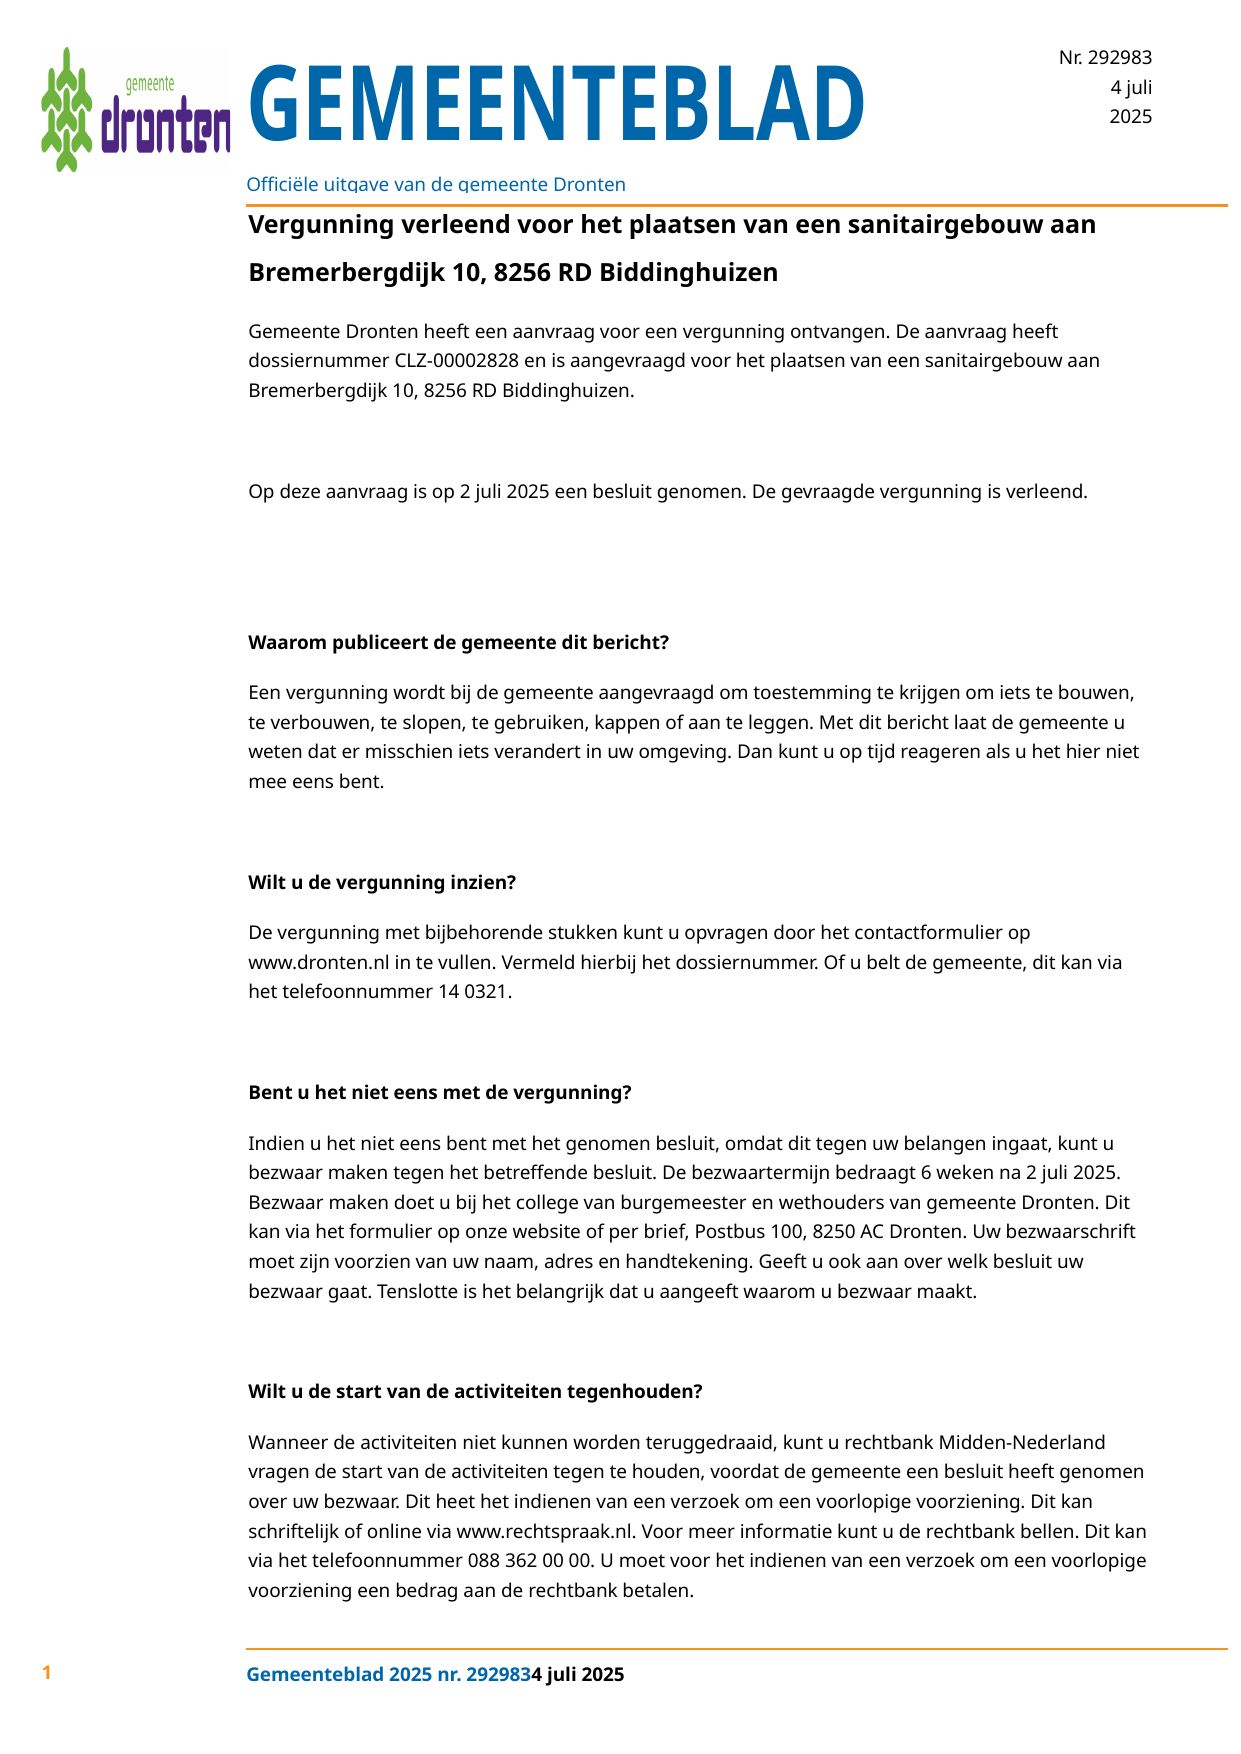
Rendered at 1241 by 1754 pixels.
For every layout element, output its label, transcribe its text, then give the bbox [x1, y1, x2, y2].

picture [41, 47, 231, 172]
text Gemeente Dronten heeft een aanvraag voor een vergunning ontvangen. De aanvraag heeft dossiernummer CLZ-00002828 en is aangevraagd voor het plaatsen van een sanitairgebouw aan Bremerbergdijk 10, 8256 RD Biddinghuizen. [248, 318, 1152, 403]
text Een vergunning wordt bij de gemeente aangevraagd om toestemming te krijgen om iets te bouwen, te verbouwen, te slopen, te gebruiken, kappen of aan te leggen. Met dit bericht laat de gemeente u weten dat er misschien iets verandert in uw omgeving. Dan kunt u op tijd reageren als u het hier niet mee eens bent. [248, 679, 1152, 794]
text Wilt u de start van de activiteiten tegenhouden? [248, 1379, 1152, 1404]
text De vergunning met bijbehorende stukken kunt u opvragen door het contactformulier op www.dronten.nl in te vullen. Vermeld hierbij het dossiernummer. Of u belt de gemeente, dit kan via het telefoonnummer 14 0321. [248, 919, 1152, 1004]
text Vergunning verleend voor het plaatsen van een sanitairgebouw aan Bremerbergdijk 10, 8256 RD Biddinghuizen [248, 207, 1152, 288]
text Bent u het niet eens met de vergunning? [248, 1079, 1152, 1105]
text Waarom publiceert de gemeente dit bericht? [248, 629, 1152, 655]
text Wanneer de activiteiten niet kunnen worden teruggedraaid, kunt u rechtbank Midden-Nederland vragen de start van de activiteiten tegen te houden, voordat de gemeente een besluit heeft genomen over uw bezwaar. Dit heet het indienen van een verzoek om een voorlopige voorziening. Dit kan schriftelijk of online via www.rechtspraak.nl. Voor meer informatie kunt u de rechtbank bellen. Dit kan via het telefoonnummer 088 362 00 00. U moet voor het indienen van een verzoek om een voorlopige voorziening een bedrag aan de rechtbank betalen. [248, 1429, 1152, 1603]
text Op deze aanvraag is op 2 juli 2025 een besluit genomen. De gevraagde vergunning is verleend. [248, 478, 1152, 504]
text Indien u het niet eens bent met het genomen besluit, omdat dit tegen uw belangen ingaat, kunt u bezwaar maken tegen het betreffende besluit. De bezwaartermijn bedraagt 6 weken na 2 juli 2025. Bezwaar maken doet u bij het college van burgemeester en wethouders van gemeente Dronten. Dit kan via het formulier op onze website of per brief, Postbus 100, 8250 AC Dronten. Uw bezwaarschrift moet zijn voorzien van uw naam, adres en handtekening. Geeft u ook aan over welk besluit uw bezwaar gaat. Tenslotte is het belangrijk dat u aangeeft waarom u bezwaar maakt. [248, 1130, 1152, 1304]
text Wilt u de vergunning inzien? [248, 869, 1152, 895]
